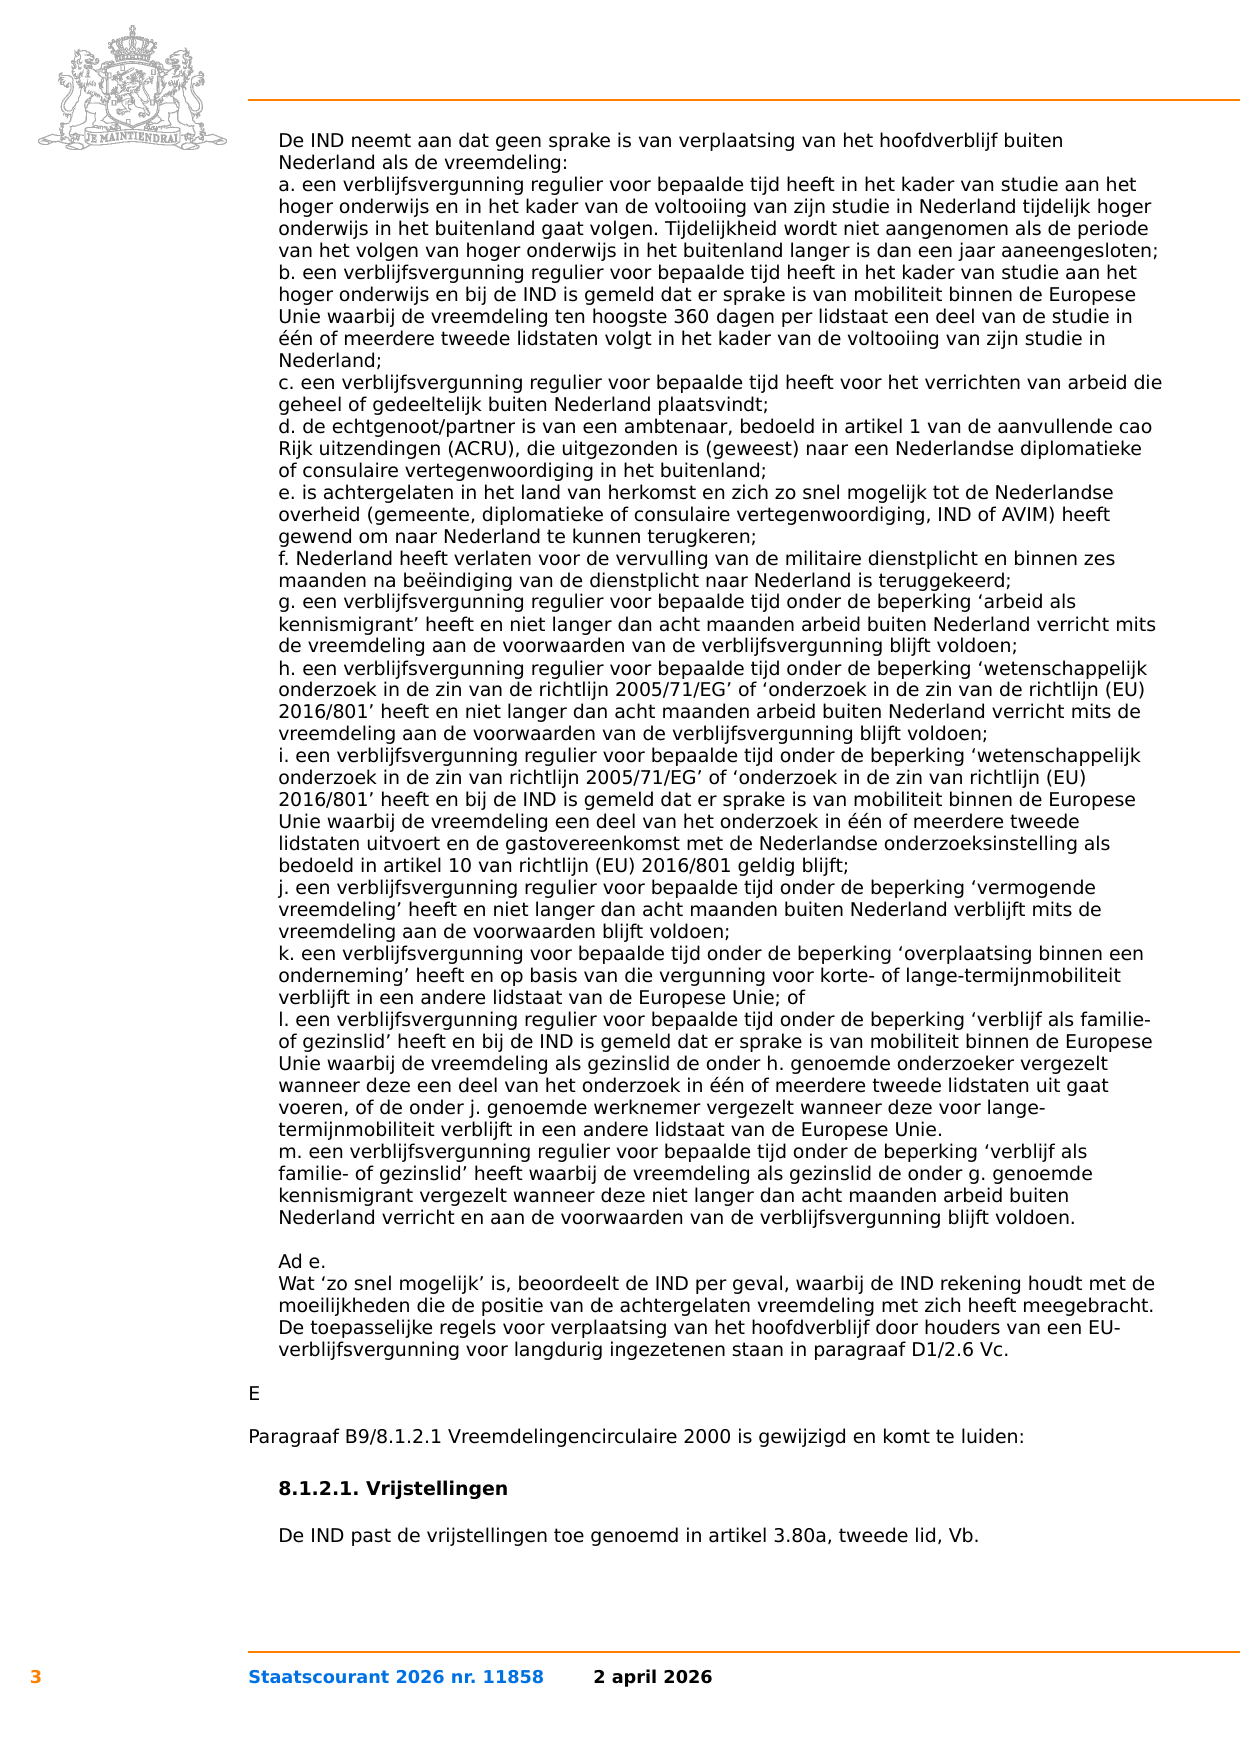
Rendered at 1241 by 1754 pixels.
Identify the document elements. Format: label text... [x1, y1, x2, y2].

text De IND past de vrijstellingen toe genoemd in artikel 3.80a, tweede lid, Vb. [278, 1525, 1163, 1547]
text f. Nederland heeft verlaten voor de vervulling van de militaire dienstplicht en binnen zes maanden na beëindiging van de dienstplicht naar Nederland is teruggekeerd; [278, 547, 1163, 591]
text m. een verblijfsvergunning regulier voor bepaalde tijd onder de beperking ‘verblijf als familie- of gezinslid’ heeft waarbij de vreemdeling als gezinslid de onder g. genoemde kennismigrant vergezelt wanneer deze niet langer dan acht maanden arbeid buiten Nederland verricht en aan de voorwaarden van de verblijfsvergunning blijft voldoen. [278, 1141, 1163, 1229]
text i. een verblijfsvergunning regulier voor bepaalde tijd onder de beperking ‘wetenschappelijk onderzoek in de zin van richtlijn 2005/71/EG’ of ‘onderzoek in de zin van richtlijn (EU) 2016/801’ heeft en bij de IND is gemeld dat er sprake is van mobiliteit binnen de Europese Unie waarbij de vreemdeling een deel van het onderzoek in één of meerdere tweede lidstaten uitvoert en de gastovereenkomst met de Nederlandse onderzoeksinstelling als bedoeld in artikel 10 van richtlijn (EU) 2016/801 geldig blijft; [278, 745, 1163, 877]
text e. is achtergelaten in het land van herkomst en zich zo snel mogelijk tot de Nederlandse overheid (gemeente, diplomatieke of consulaire vertegenwoordiging, IND of AVIM) heeft gewend om naar Nederland te kunnen terugkeren; [278, 482, 1163, 547]
text g. een verblijfsvergunning regulier voor bepaalde tijd onder de beperking ‘arbeid als kennismigrant’ heeft en niet langer dan acht maanden arbeid buiten Nederland verricht mits de vreemdeling aan de voorwaarden van de verblijfsvergunning blijft voldoen; [278, 591, 1163, 657]
text d. de echtgenoot/partner is van een ambtenaar, bedoeld in artikel 1 van de aanvullende cao Rijk uitzendingen (ACRU), die uitgezonden is (geweest) naar een Nederlandse diplomatieke of consulaire vertegenwoordiging in het buitenland; [278, 416, 1163, 482]
text E [248, 1382, 1163, 1404]
text h. een verblijfsvergunning regulier voor bepaalde tijd onder de beperking ‘wetenschappelijk onderzoek in de zin van de richtlijn 2005/71/EG’ of ‘onderzoek in de zin van de richtlijn (EU) 2016/801’ heeft en niet langer dan acht maanden arbeid buiten Nederland verricht mits de vreemdeling aan de voorwaarden van de verblijfsvergunning blijft voldoen; [278, 657, 1163, 745]
text c. een verblijfsvergunning regulier voor bepaalde tijd heeft voor het verrichten van arbeid die geheel of gedeeltelijk buiten Nederland plaatsvindt; [278, 372, 1163, 416]
subtitle 8.1.2.1. Vrijstellingen [278, 1478, 1163, 1500]
picture [38, 25, 227, 150]
text De IND neemt aan dat geen sprake is van verplaatsing van het hoofdverblijf buiten Nederland als de vreemdeling: [278, 130, 1163, 174]
text a. een verblijfsvergunning regulier voor bepaalde tijd heeft in het kader van studie aan het hoger onderwijs en in het kader van de voltooiing van zijn studie in Nederland tijdelijk hoger onderwijs in het buitenland gaat volgen. Tijdelijkheid wordt niet aangenomen als de periode van het volgen van hoger onderwijs in het buitenland langer is dan een jaar aaneengesloten; [278, 174, 1163, 262]
text j. een verblijfsvergunning regulier voor bepaalde tijd onder de beperking ‘vermogende vreemdeling’ heeft en niet langer dan acht maanden buiten Nederland verblijft mits de vreemdeling aan de voorwaarden blijft voldoen; [278, 877, 1163, 943]
text k. een verblijfsvergunning voor bepaalde tijd onder de beperking ‘overplaatsing binnen een onderneming’ heeft en op basis van die vergunning voor korte- of lange-termijnmobiliteit verblijft in een andere lidstaat van de Europese Unie; of [278, 943, 1163, 1009]
text l. een verblijfsvergunning regulier voor bepaalde tijd onder de beperking ‘verblijf als familie- of gezinslid’ heeft en bij de IND is gemeld dat er sprake is van mobiliteit binnen de Europese Unie waarbij de vreemdeling als gezinslid de onder h. genoemde onderzoeker vergezelt wanneer deze een deel van het onderzoek in één of meerdere tweede lidstaten uit gaat voeren, of de onder j. genoemde werknemer vergezelt wanneer deze voor lange-termijnmobiliteit verblijft in een andere lidstaat van de Europese Unie. [278, 1009, 1163, 1141]
text De toepasselijke regels voor verplaatsing van het hoofdverblijf door houders van een EU-verblijfsvergunning voor langdurig ingezetenen staan in paragraaf D1/2.6 Vc. [278, 1317, 1163, 1361]
text Paragraaf B9/8.1.2.1 Vreemdelingencirculaire 2000 is gewijzigd en komt te luiden: [248, 1426, 1163, 1448]
text Ad e. [278, 1251, 1163, 1273]
text b. een verblijfsvergunning regulier voor bepaalde tijd heeft in het kader van studie aan het hoger onderwijs en bij de IND is gemeld dat er sprake is van mobiliteit binnen de Europese Unie waarbij de vreemdeling ten hoogste 360 dagen per lidstaat een deel van de studie in één of meerdere tweede lidstaten volgt in het kader van de voltooiing van zijn studie in Nederland; [278, 262, 1163, 372]
text Wat ‘zo snel mogelijk’ is, beoordeelt de IND per geval, waarbij de IND rekening houdt met de moeilijkheden die de positie van de achtergelaten vreemdeling met zich heeft meegebracht. [278, 1273, 1163, 1317]
